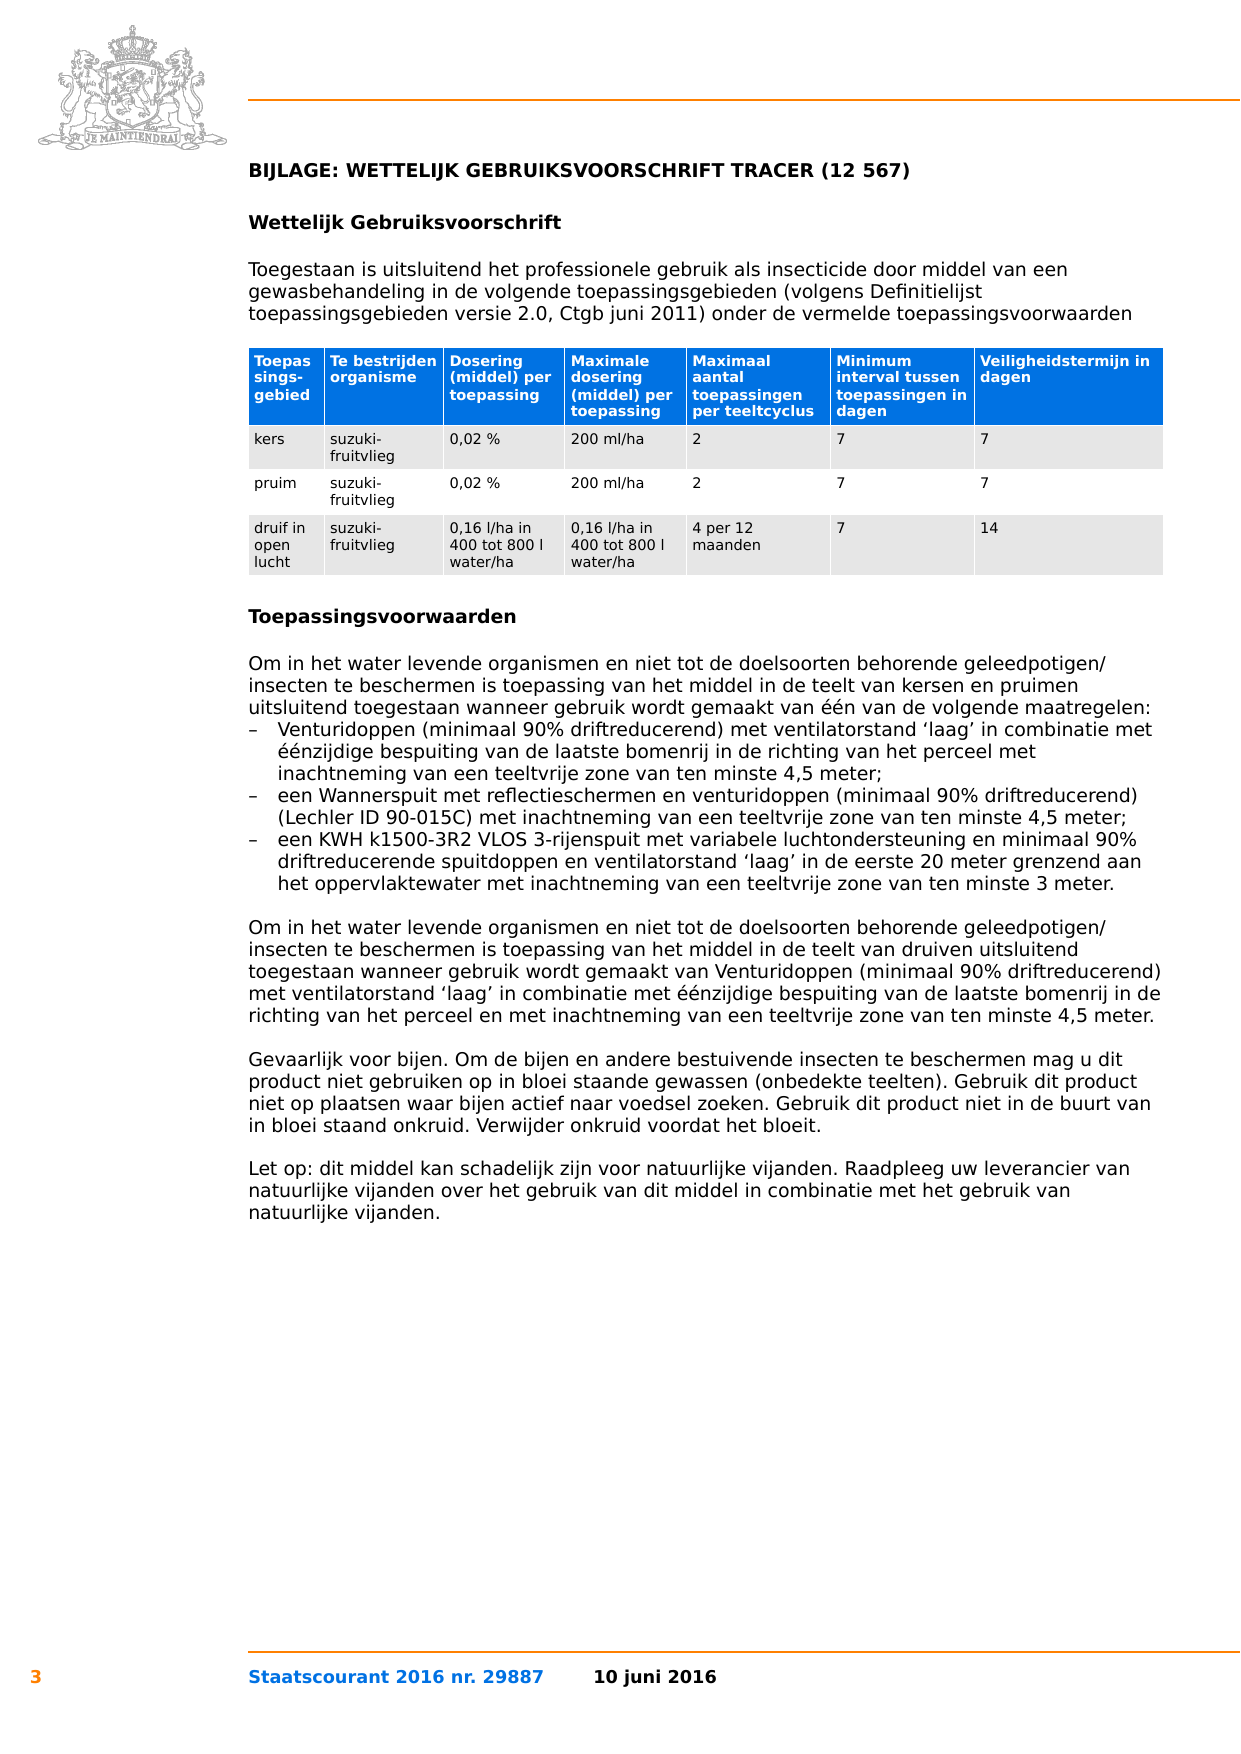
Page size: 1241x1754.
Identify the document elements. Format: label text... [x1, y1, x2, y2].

text Om in het water levende organismen en niet tot de doelsoorten behorende geleedpotigen/ insecten te beschermen is toepassing van het middel in de teelt van kersen en pruimen uitsluitend toegestaan wanneer gebruik wordt gemaakt van één van de volgende maatregelen: [248, 653, 1163, 719]
table_header Dosering (middel) per toepassing [444, 348, 564, 425]
table_cell kers [249, 426, 324, 469]
table_cell 0,16 l/ha in 400 tot 800 l water/ha [565, 515, 686, 575]
text Om in het water levende organismen en niet tot de doelsoorten behorende geleedpotigen/ insecten te beschermen is toepassing van het middel in de teelt van druiven uitsluitend toegestaan wanneer gebruik wordt gemaakt van Venturidoppen (minimaal 90% driftreducerend) met ventilatorstand ‘laag’ in combinatie met éénzijdige bespuiting van de laatste bomenrij in de richting van het perceel en met inachtneming van een teeltvrije zone van ten minste 4,5 meter. [248, 917, 1163, 1027]
text – een Wannerspuit met reflectieschermen en venturidoppen (minimaal 90% driftreducerend) (Lechler ID 90-015C) met inachtneming van een teeltvrije zone van ten minste 4,5 meter; [248, 785, 1163, 829]
table_cell 7 [975, 426, 1163, 469]
table_cell suzuki-fruitvlieg [325, 426, 443, 469]
text – een KWH k1500-3R2 VLOS 3-rijenspuit met variabele luchtondersteuning en minimaal 90% driftreducerende spuitdoppen en ventilatorstand ‘laag’ in de eerste 20 meter grenzend aan het oppervlaktewater met inachtneming van een teeltvrije zone van ten minste 3 meter. [248, 829, 1163, 895]
subtitle BIJLAGE: WETTELIJK GEBRUIKSVOORSCHRIFT TRACER (12 567) [248, 160, 1163, 182]
table_header Maximale dosering (middel) per toepassing [565, 348, 686, 425]
picture [38, 25, 227, 150]
table_header Toepassings- gebied [249, 348, 324, 425]
table_header Veiligheidstermijn in dagen [975, 348, 1163, 425]
subtitle Toepassingsvoorwaarden [248, 606, 1163, 628]
table_header Minimum interval tussen toepassingen in dagen [831, 348, 974, 425]
table_header Maximaal aantal toepassingen per teeltcyclus [687, 348, 830, 425]
text Let op: dit middel kan schadelijk zijn voor natuurlijke vijanden. Raadpleeg uw leverancier van natuurlijke vijanden over het gebruik van dit middel in combinatie met het gebruik van natuurlijke vijanden. [248, 1158, 1163, 1224]
table_cell 7 [831, 515, 974, 575]
table_cell 200 ml/ha [565, 470, 686, 514]
table_cell 7 [831, 426, 974, 469]
table_cell suzuki-fruitvlieg [325, 515, 443, 575]
table_header Te bestrijden organisme [325, 348, 443, 425]
text Gevaarlijk voor bijen. Om de bijen en andere bestuivende insecten te beschermen mag u dit product niet gebruiken op in bloei staande gewassen (onbedekte teelten). Gebruik dit product niet op plaatsen waar bijen actief naar voedsel zoeken. Gebruik dit product niet in de buurt van in bloei staand onkruid. Verwijder onkruid voordat het bloeit. [248, 1048, 1163, 1136]
subtitle Wettelijk Gebruiksvoorschrift [248, 212, 1163, 234]
table_cell 4 per 12 maanden [687, 515, 830, 575]
table_cell 0,02 % [444, 470, 564, 514]
table_cell 2 [687, 470, 830, 514]
table_cell pruim [249, 470, 324, 514]
table_cell suzuki-fruitvlieg [325, 470, 443, 514]
table_cell 200 ml/ha [565, 426, 686, 469]
table_cell 7 [831, 470, 974, 514]
table_cell 2 [687, 426, 830, 469]
table_cell 14 [975, 515, 1163, 575]
text – Venturidoppen (minimaal 90% driftreducerend) met ventilatorstand ‘laag’ in combinatie met éénzijdige bespuiting van de laatste bomenrij in de richting van het perceel met inachtneming van een teeltvrije zone van ten minste 4,5 meter; [248, 719, 1163, 785]
text Toegestaan is uitsluitend het professionele gebruik als insecticide door middel van een gewasbehandeling in de volgende toepassingsgebieden (volgens Definitielijst toepassingsgebieden versie 2.0, Ctgb juni 2011) onder de vermelde toepassingsvoorwaarden [248, 259, 1163, 325]
table_cell 7 [975, 470, 1163, 514]
table_cell druif in open lucht [249, 515, 324, 575]
table_cell 0,16 l/ha in 400 tot 800 l water/ha [444, 515, 564, 575]
table_cell 0,02 % [444, 426, 564, 469]
